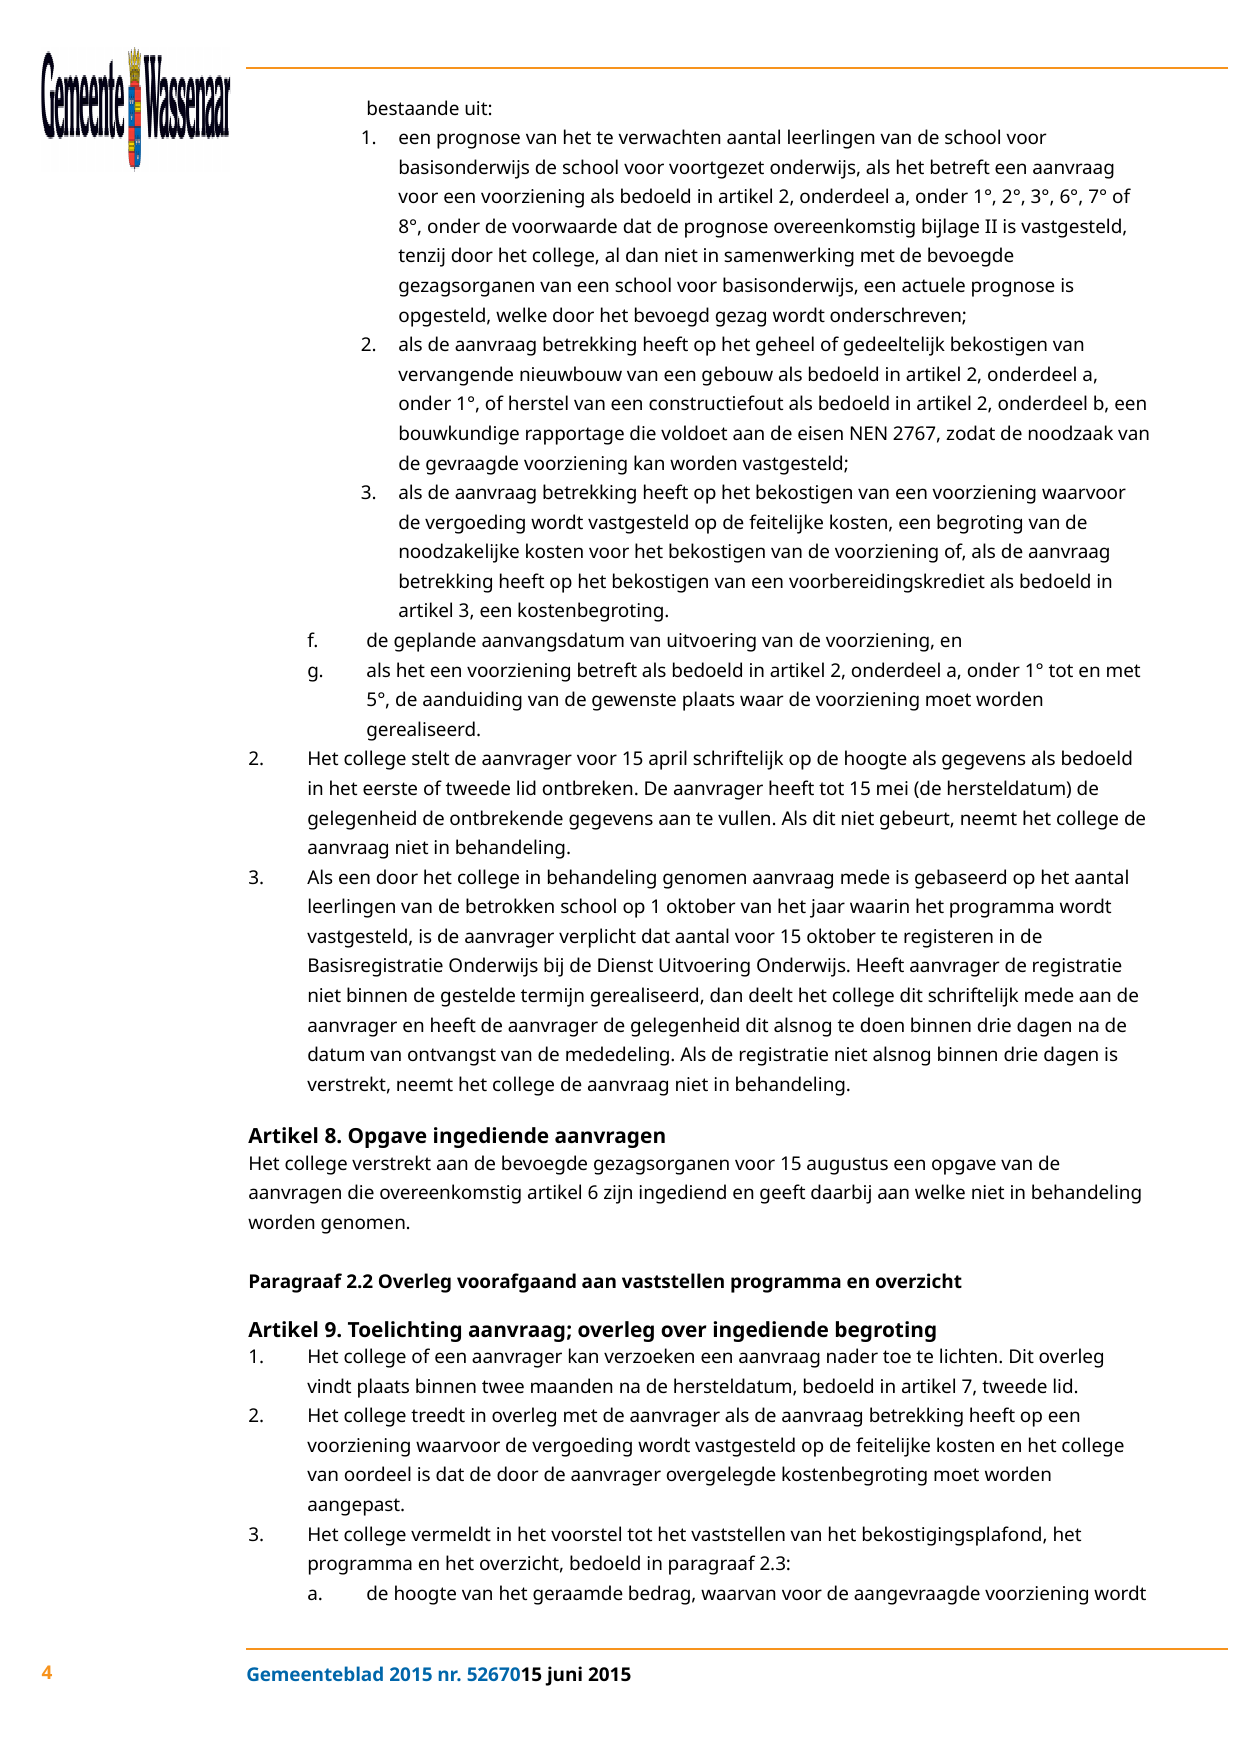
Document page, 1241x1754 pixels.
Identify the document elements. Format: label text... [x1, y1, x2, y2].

text Het college verstrekt aan de bevoegde gezagsorganen voor 15 augustus een opgave van de aanvragen die overeenkomstig artikel 6 zijn ingediend en geeft daarbij aan welke niet in behandeling worden genomen. [248, 1150, 1152, 1235]
list Het college stelt de aanvrager voor 15 april schriftelijk op de hoogte als gegevens als bedoeld in het eerste of tweede lid ontbreken. De aanvrager heeft tot 15 mei (de hersteldatum) de gelegenheid de ontbrekende gegevens aan te vullen. Als dit niet gebeurt, neemt het college de aanvraag niet in behandeling. [248, 746, 1152, 860]
text Artikel 9. Toelichting aanvraag; overleg over ingediende begroting [248, 1315, 1152, 1343]
list als de aanvraag betrekking heeft op het geheel of gedeeltelijk bekostigen van vervangende nieuwbouw van een gebouw als bedoeld in artikel 2, onderdeel a, onder 1°, of herstel van een constructiefout als bedoeld in artikel 2, onderdeel b, een bouwkundige rapportage die voldoet aan de eisen NEN 2767, zodat de noodzaak van de gevraagde voorziening kan worden vastgesteld; [361, 331, 1152, 476]
list Het college treedt in overleg met de aanvrager als de aanvraag betrekking heeft op een voorziening waarvoor de vergoeding wordt vastgesteld op de feitelijke kosten en het college van oordeel is dat de door de aanvrager overgelegde kostenbegroting moet worden aangepast. [248, 1402, 1152, 1517]
list de geplande aanvangsdatum van uitvoering van de voorziening, en [307, 627, 1152, 653]
list als het een voorziening betreft als bedoeld in artikel 2, onderdeel a, onder 1° tot en met 5°, de aanduiding van de gewenste plaats waar de voorziening moet worden gerealiseerd. [307, 657, 1152, 742]
list een prognose van het te verwachten aantal leerlingen van de school voor basisonderwijs de school voor voortgezet onderwijs, als het betreft een aanvraag voor een voorziening als bedoeld in artikel 2, onderdeel a, onder 1°, 2°, 3°, 6°, 7° of 8°, onder de voorwaarde dat de prognose overeenkomstig bijlage II is vastgesteld, tenzij door het college, al dan niet in samenwerking met de bevoegde gezagsorganen van een school voor basisonderwijs, een actuele prognose is opgesteld, welke door het bevoegd gezag wordt onderschreven; [361, 124, 1152, 328]
text Paragraaf 2.2 Overleg voorafgaand aan vaststellen programma en overzicht [248, 1268, 1152, 1294]
list Als een door het college in behandeling genomen aanvraag mede is gebaseerd op het aantal leerlingen van de betrokken school op 1 oktober van het jaar waarin het programma wordt vastgesteld, is de aanvrager verplicht dat aantal voor 15 oktober te registeren in de Basisregistratie Onderwijs bij de Dienst Uitvoering Onderwijs. Heeft aanvrager de registratie niet binnen de gestelde termijn gerealiseerd, dan deelt het college dit schriftelijk mede aan de aanvrager en heeft de aanvrager de gelegenheid dit alsnog te doen binnen drie dagen na de datum van ontvangst van de mededeling. Als de registratie niet alsnog binnen drie dagen is verstrekt, neemt het college de aanvraag niet in behandeling. [248, 864, 1152, 1097]
list Het college vermeldt in het voorstel tot het vaststellen van het bekostigingsplafond, het programma en het overzicht, bedoeld in paragraaf 2.3: [248, 1521, 1152, 1576]
list de hoogte van het geraamde bedrag, waarvan voor de aangevraagde voorziening wordt [307, 1580, 1152, 1606]
list bestaande uit: [307, 95, 1152, 121]
picture [41, 47, 231, 172]
list Het college of een aanvrager kan verzoeken een aanvraag nader toe te lichten. Dit overleg vindt plaats binnen twee maanden na de hersteldatum, bedoeld in artikel 7, tweede lid. [248, 1343, 1152, 1398]
list als de aanvraag betrekking heeft op het bekostigen van een voorziening waarvoor de vergoeding wordt vastgesteld op de feitelijke kosten, een begroting van de noodzakelijke kosten voor het bekostigen van de voorziening of, als de aanvraag betrekking heeft op het bekostigen van een voorbereidingskrediet als bedoeld in artikel 3, een kostenbegroting. [361, 479, 1152, 623]
text Artikel 8. Opgave ingediende aanvragen [248, 1121, 1152, 1150]
